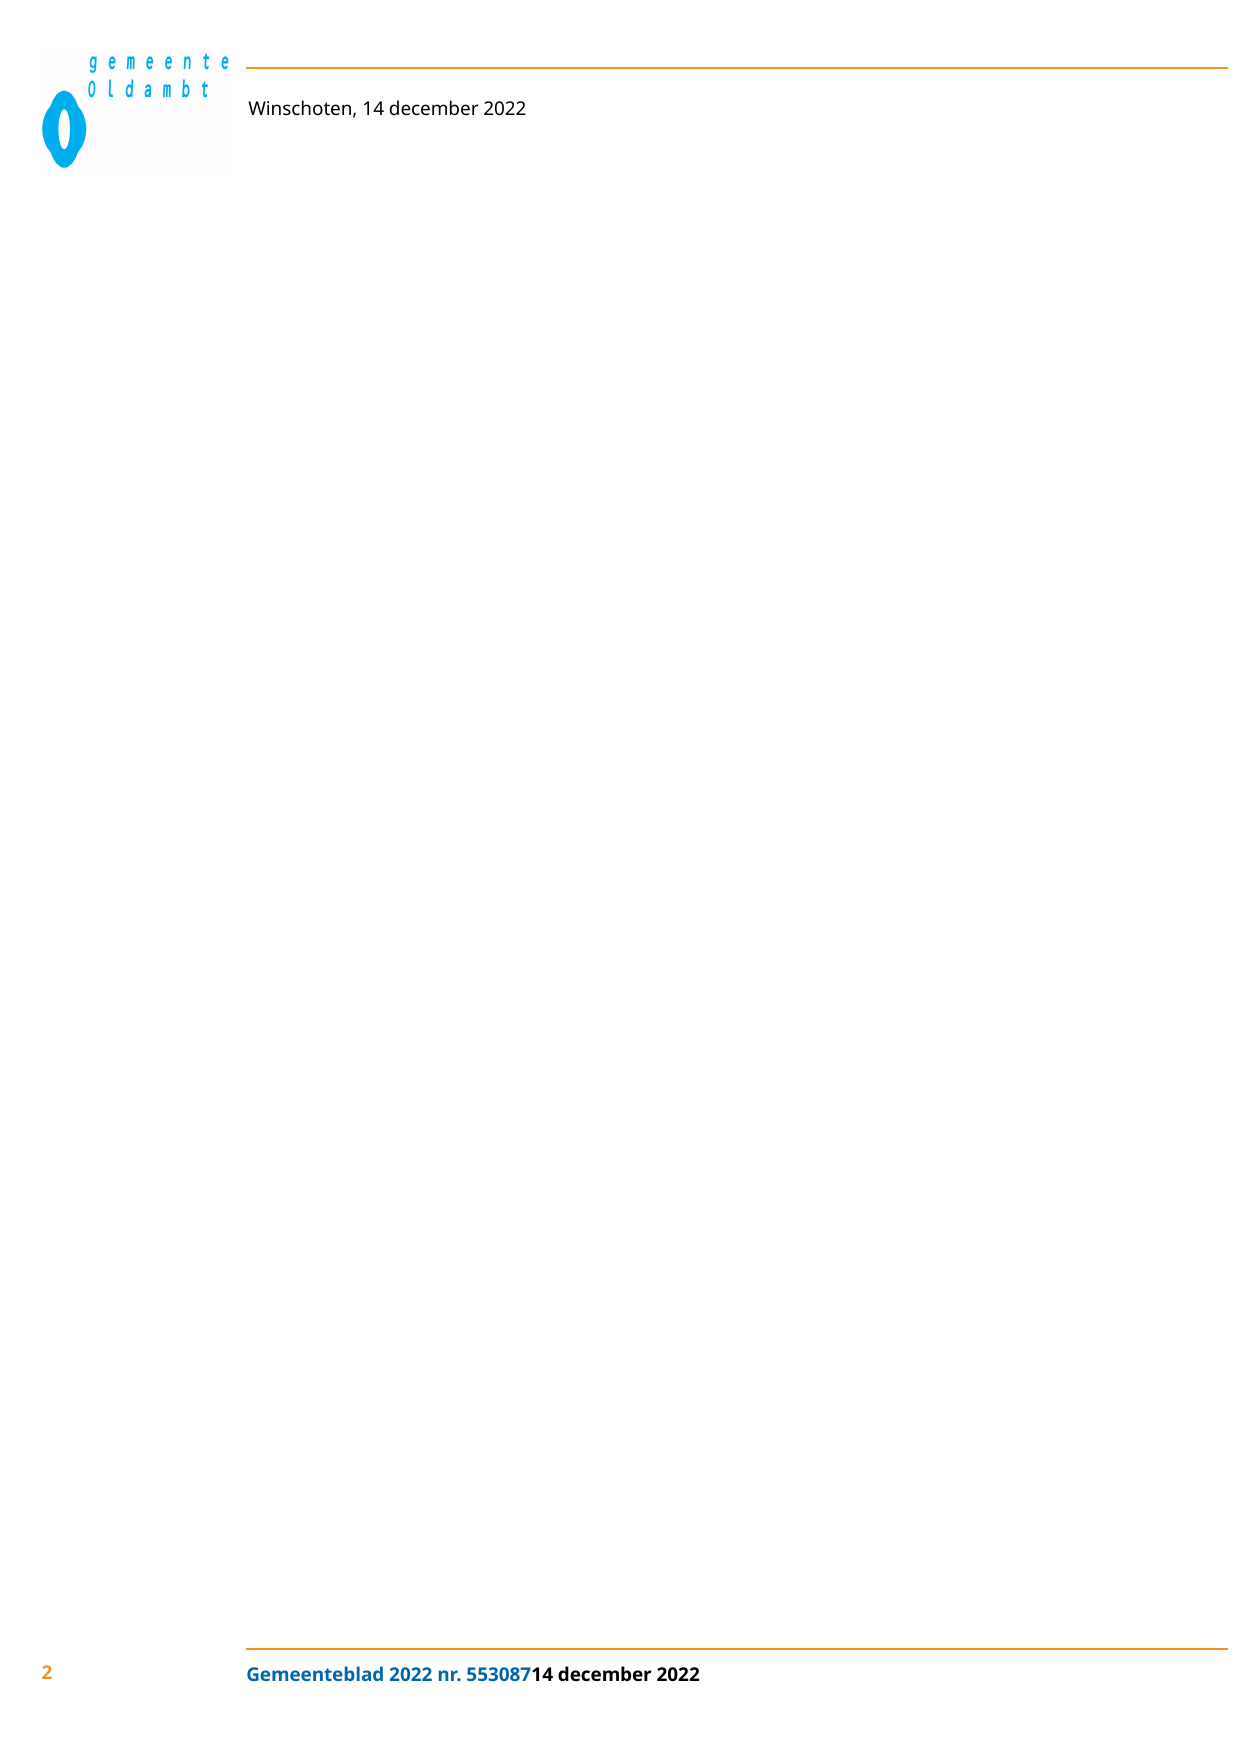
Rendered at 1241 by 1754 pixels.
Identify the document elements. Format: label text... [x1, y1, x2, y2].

text Winschoten, 14 december 2022 [248, 95, 1152, 121]
picture [41, 47, 231, 172]
